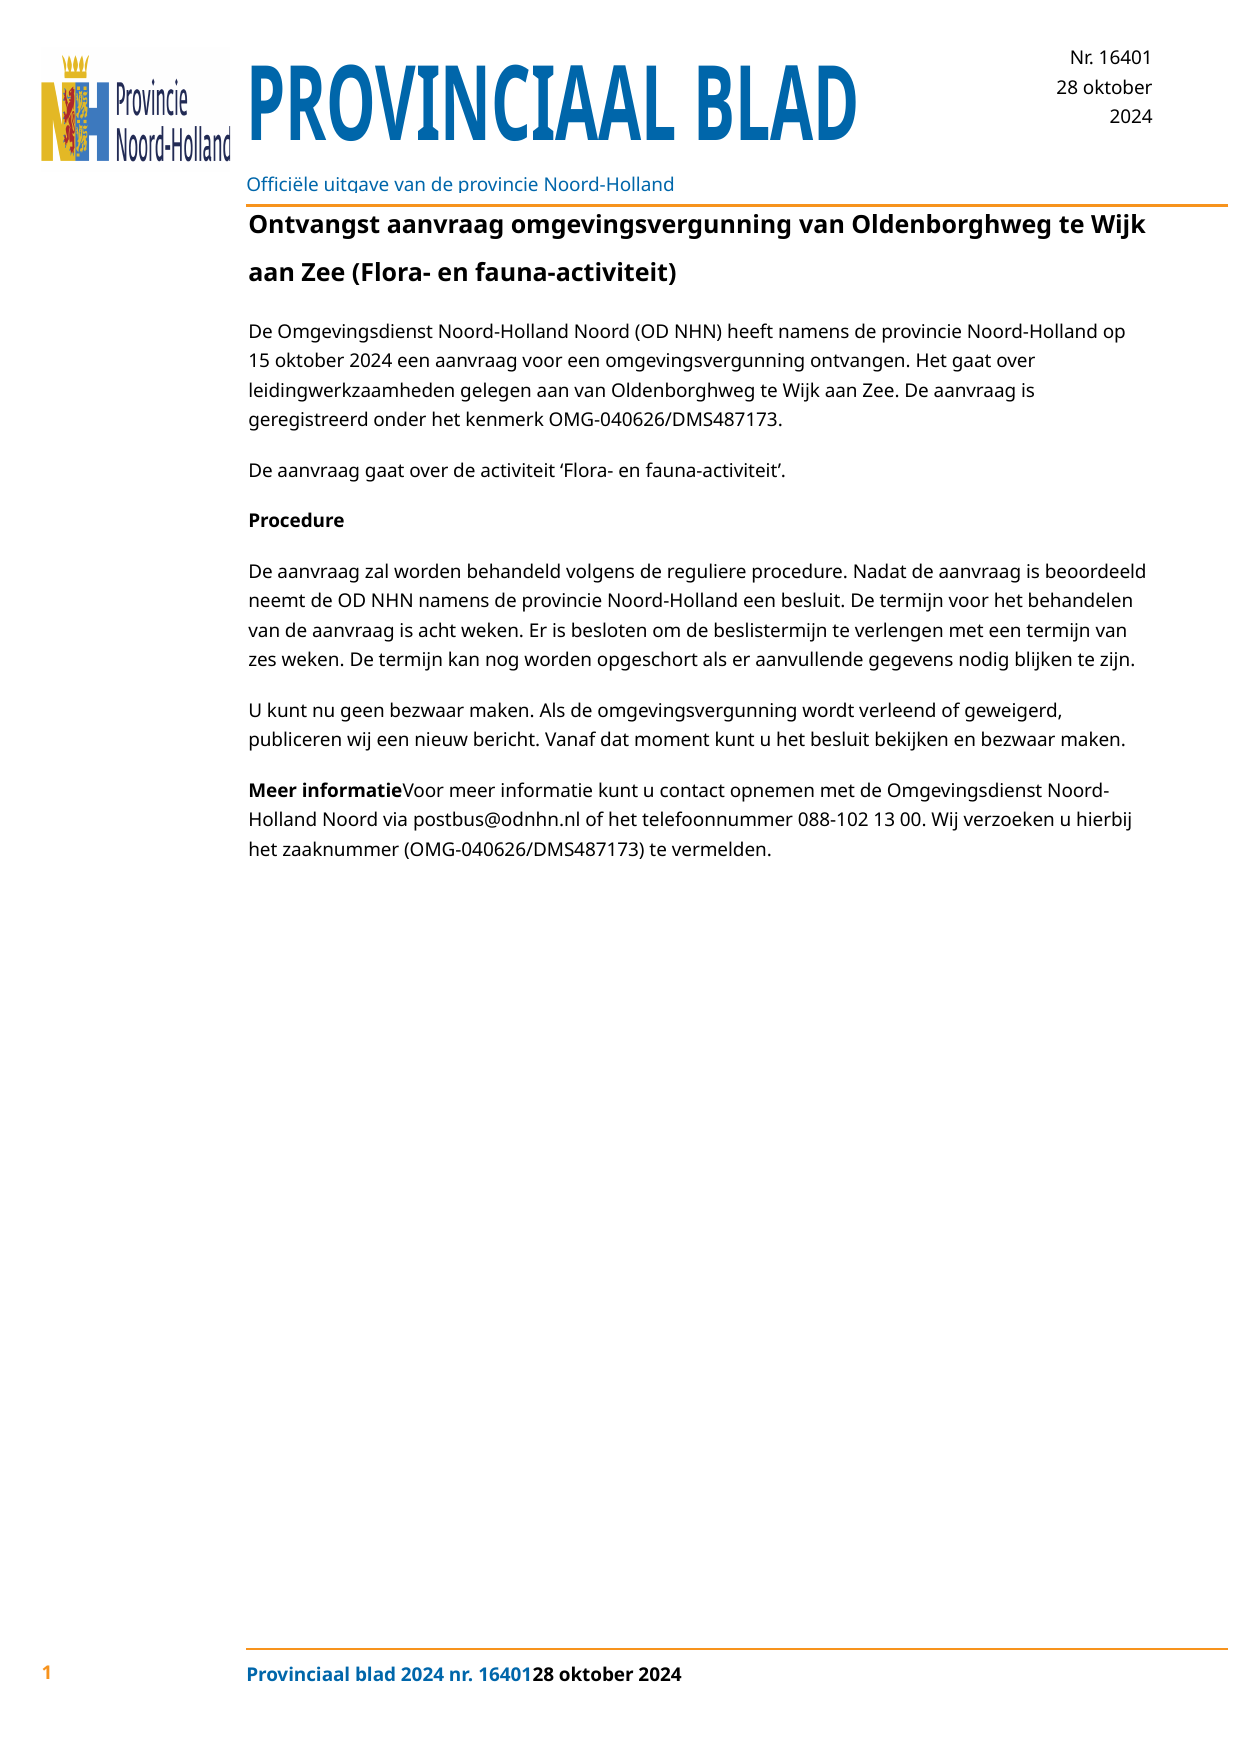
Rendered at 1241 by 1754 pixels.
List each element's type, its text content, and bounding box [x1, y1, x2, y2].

text Meer informatieVoor meer informatie kunt u contact opnemen met de Omgevingsdienst Noord-Holland Noord via postbus@odnhn.nl of het telefoonnummer 088-102 13 00. Wij verzoeken u hierbij het zaaknummer (OMG-040626/DMS487173) te vermelden. [248, 777, 1152, 862]
text U kunt nu geen bezwaar maken. Als de omgevingsvergunning wordt verleend of geweigerd, publiceren wij een nieuw bericht. Vanaf dat moment kunt u het besluit bekijken en bezwaar maken. [248, 697, 1152, 752]
text De aanvraag gaat over de activiteit ‘Flora- en fauna-activiteit’. [248, 457, 1152, 483]
text De Omgevingsdienst Noord-Holland Noord (OD NHN) heeft namens de provincie Noord-Holland op 15 oktober 2024 een aanvraag voor een omgevingsvergunning ontvangen. Het gaat over leidingwerkzaamheden gelegen aan van Oldenborghweg te Wijk aan Zee. De aanvraag is geregistreerd onder het kenmerk OMG-040626/DMS487173. [248, 318, 1152, 432]
text Procedure [248, 507, 1152, 533]
picture [41, 47, 231, 172]
text Ontvangst aanvraag omgevingsvergunning van Oldenborghweg te Wijk aan Zee (Flora- en fauna-activiteit) [248, 207, 1152, 288]
text De aanvraag zal worden behandeld volgens de reguliere procedure. Nadat de aanvraag is beoordeeld neemt de OD NHN namens de provincie Noord-Holland een besluit. De termijn voor het behandelen van de aanvraag is acht weken. Er is besloten om de beslistermijn te verlengen met een termijn van zes weken. De termijn kan nog worden opgeschort als er aanvullende gegevens nodig blijken te zijn. [248, 558, 1152, 672]
